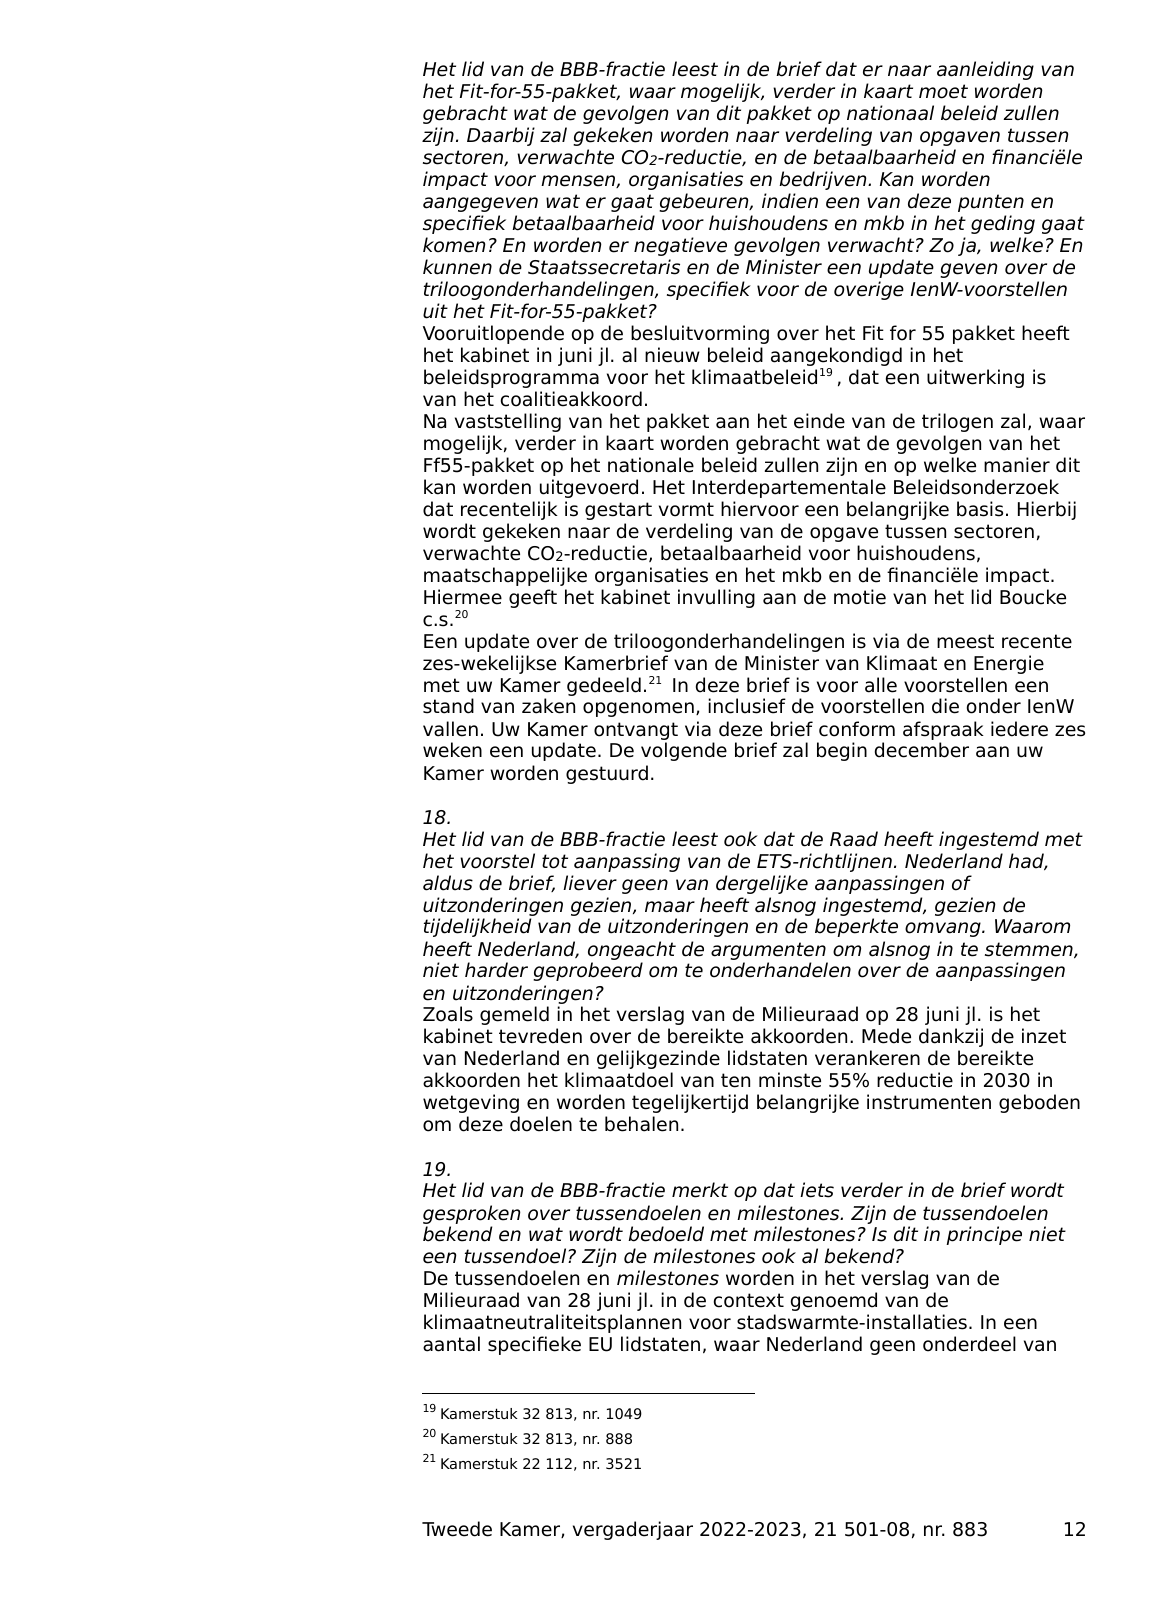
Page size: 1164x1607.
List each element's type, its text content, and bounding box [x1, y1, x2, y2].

text Kamerstuk 22 112, nr. 3521 [422, 1452, 1087, 1474]
text Na vaststelling van het pakket aan het einde van de trilogen zal, waar mogelijk, verder in kaart worden gebracht wat de gevolgen van het Ff55-pakket op het nationale beleid zullen zijn en op welke manier dit kan worden uitgevoerd. Het Interdepartementale Beleidsonderzoek dat recentelijk is gestart vormt hiervoor een belangrijke basis. Hierbij wordt gekeken naar de verdeling van de opgave tussen sectoren, verwachte CO2-reductie, betaalbaarheid voor huishoudens, maatschappelijke organisaties en het mkb en de financiële impact. Hiermee geeft het kabinet invulling aan de motie van het lid Boucke c.s. [422, 411, 1087, 631]
text Het lid van de BBB-fractie leest ook dat de Raad heeft ingestemd met het voorstel tot aanpassing van de ETS-richtlijnen. Nederland had, aldus de brief, liever geen van dergelijke aanpassingen of uitzonderingen gezien, maar heeft alsnog ingestemd, gezien de tijdelijkheid van de uitzonderingen en de beperkte omvang. Waarom heeft Nederland, ongeacht de argumenten om alsnog in te stemmen, niet harder geprobeerd om te onderhandelen over de aanpassingen en uitzonderingen? [422, 828, 1087, 1004]
text 18. [422, 807, 1087, 828]
text De tussendoelen en milestones worden in het verslag van de Milieuraad van 28 juni jl. in de context genoemd van de klimaatneutraliteitsplannen voor stadswarmte-installaties. In een aantal specifieke EU lidstaten, waar Nederland geen onderdeel van [422, 1268, 1087, 1356]
text Zoals gemeld in het verslag van de Milieuraad op 28 juni jl. is het kabinet tevreden over de bereikte akkoorden. Mede dankzij de inzet van Nederland en gelijkgezinde lidstaten verankeren de bereikte akkoorden het klimaatdoel van ten minste 55% reductie in 2030 in wetgeving en worden tegelijkertijd belangrijke instrumenten geboden om deze doelen te behalen. [422, 1004, 1087, 1136]
text Het lid van de BBB-fractie merkt op dat iets verder in de brief wordt gesproken over tussendoelen en milestones. Zijn de tussendoelen bekend en wat wordt bedoeld met milestones? Is dit in principe niet een tussendoel? Zijn de milestones ook al bekend? [422, 1180, 1087, 1268]
text Vooruitlopende op de besluitvorming over het Fit for 55 pakket heeft het kabinet in juni jl. al nieuw beleid aangekondigd in het beleidsprogramma voor het klimaatbeleid, dat een uitwerking is van het coalitieakkoord. [422, 323, 1087, 411]
text Kamerstuk 32 813, nr. 1049 [422, 1402, 1087, 1424]
text Het lid van de BBB-fractie leest in de brief dat er naar aanleiding van het Fit-for-55-pakket, waar mogelijk, verder in kaart moet worden gebracht wat de gevolgen van dit pakket op nationaal beleid zullen zijn. Daarbij zal gekeken worden naar verdeling van opgaven tussen sectoren, verwachte CO2-reductie, en de betaalbaarheid en financiële impact voor mensen, organisaties en bedrijven. Kan worden aangegeven wat er gaat gebeuren, indien een van deze punten en specifiek betaalbaarheid voor huishoudens en mkb in het geding gaat komen? En worden er negatieve gevolgen verwacht? Zo ja, welke? En kunnen de Staatssecretaris en de Minister een update geven over de triloogonderhandelingen, specifiek voor de overige IenW-voorstellen uit het Fit-for-55-pakket? [422, 59, 1087, 323]
text Een update over de triloogonderhandelingen is via de meest recente zes-wekelijkse Kamerbrief van de Minister van Klimaat en Energie met uw Kamer gedeeld. In deze brief is voor alle voorstellen een stand van zaken opgenomen, inclusief de voorstellen die onder IenW vallen. Uw Kamer ontvangt via deze brief conform afspraak iedere zes weken een update. De volgende brief zal begin december aan uw Kamer worden gestuurd. [422, 631, 1087, 784]
text 19. [422, 1158, 1087, 1180]
text Kamerstuk 32 813, nr. 888 [422, 1427, 1087, 1449]
